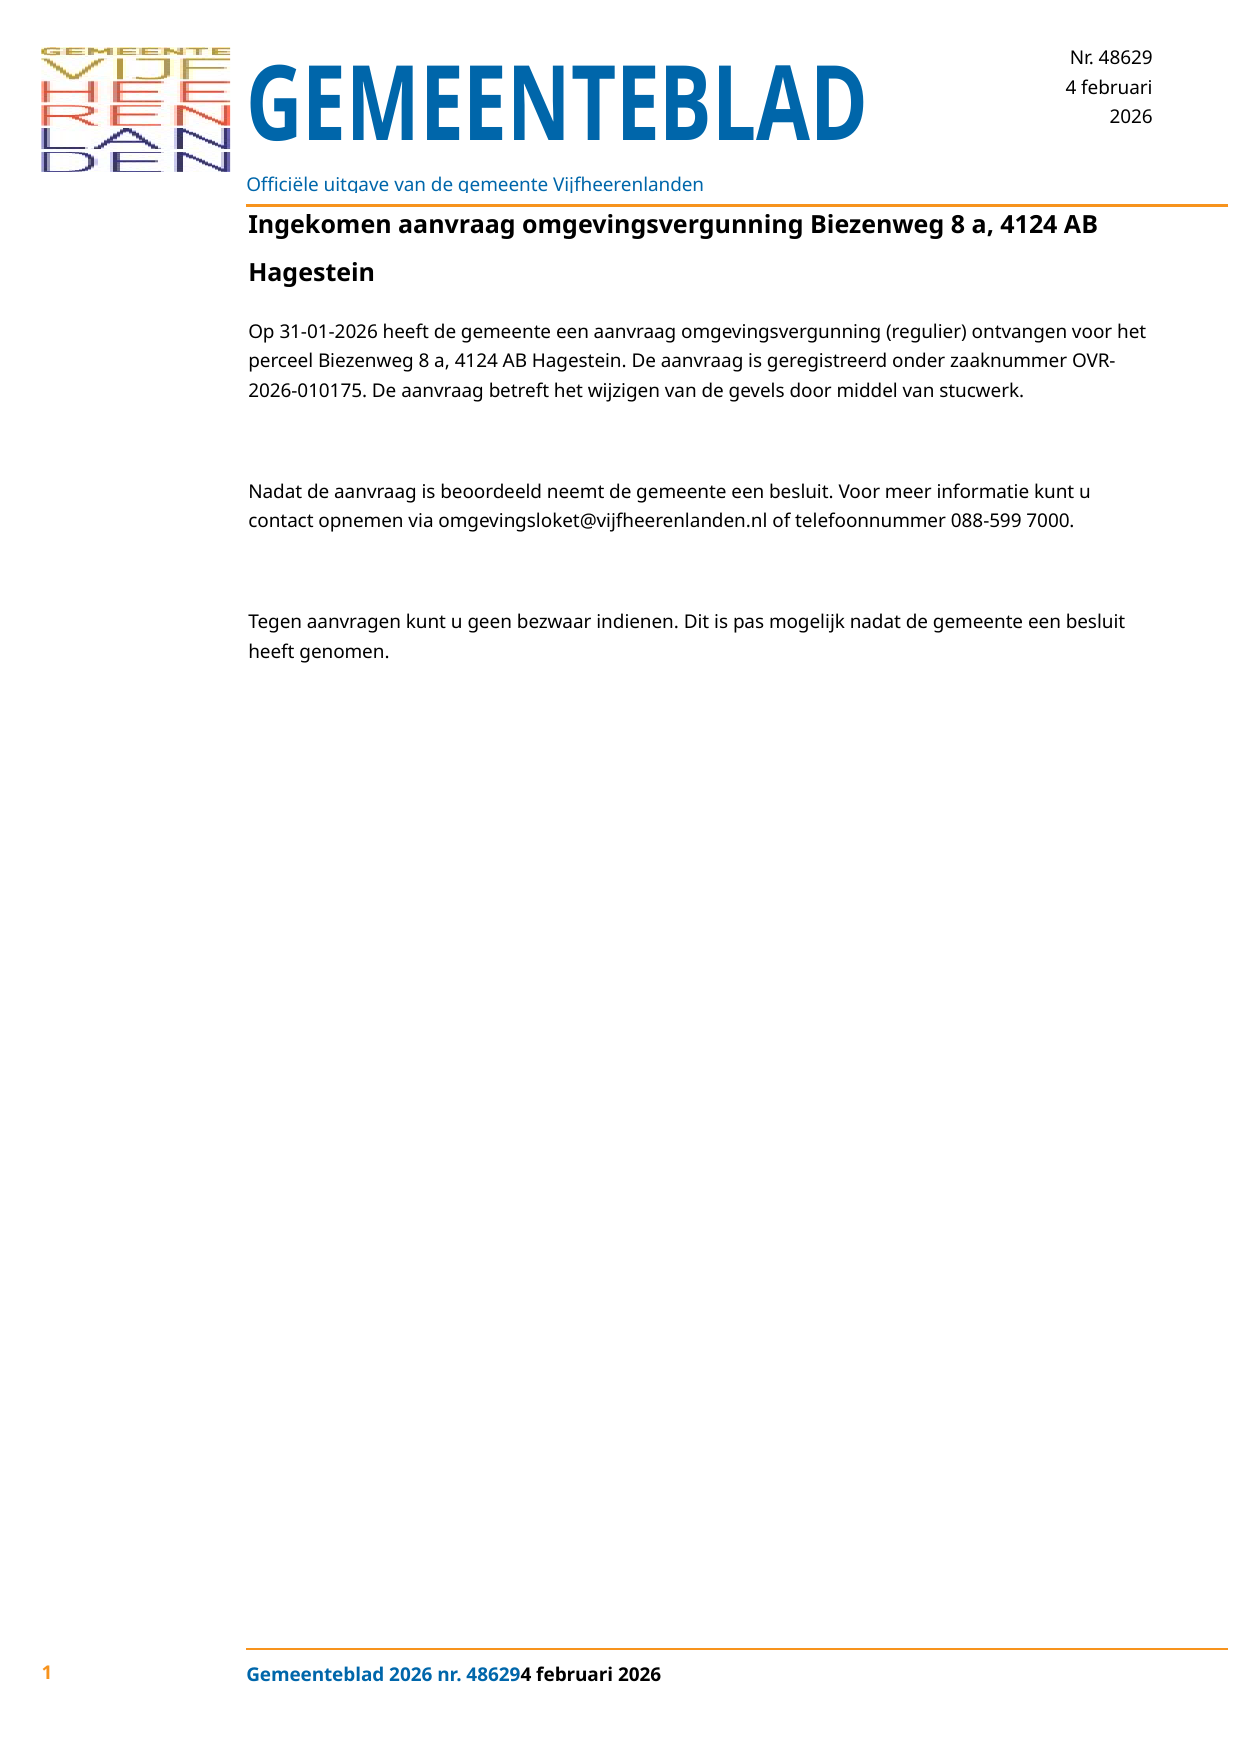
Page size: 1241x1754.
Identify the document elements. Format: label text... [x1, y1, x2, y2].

text Op 31-01-2026 heeft de gemeente een aanvraag omgevingsvergunning (regulier) ontvangen voor het perceel Biezenweg 8 a, 4124 AB Hagestein. De aanvraag is geregistreerd onder zaaknummer OVR-2026-010175. De aanvraag betreft het wijzigen van de gevels door middel van stucwerk. [248, 318, 1152, 403]
text Tegen aanvragen kunt u geen bezwaar indienen. Dit is pas mogelijk nadat de gemeente een besluit heeft genomen. [248, 608, 1152, 664]
picture [41, 47, 231, 172]
text Ingekomen aanvraag omgevingsvergunning Biezenweg 8 a, 4124 AB Hagestein [248, 207, 1152, 288]
text Nadat de aanvraag is beoordeeld neemt de gemeente een besluit. Voor meer informatie kunt u contact opnemen via omgevingsloket@vijfheerenlanden.nl of telefoonnummer 088-599 7000. [248, 478, 1152, 533]
